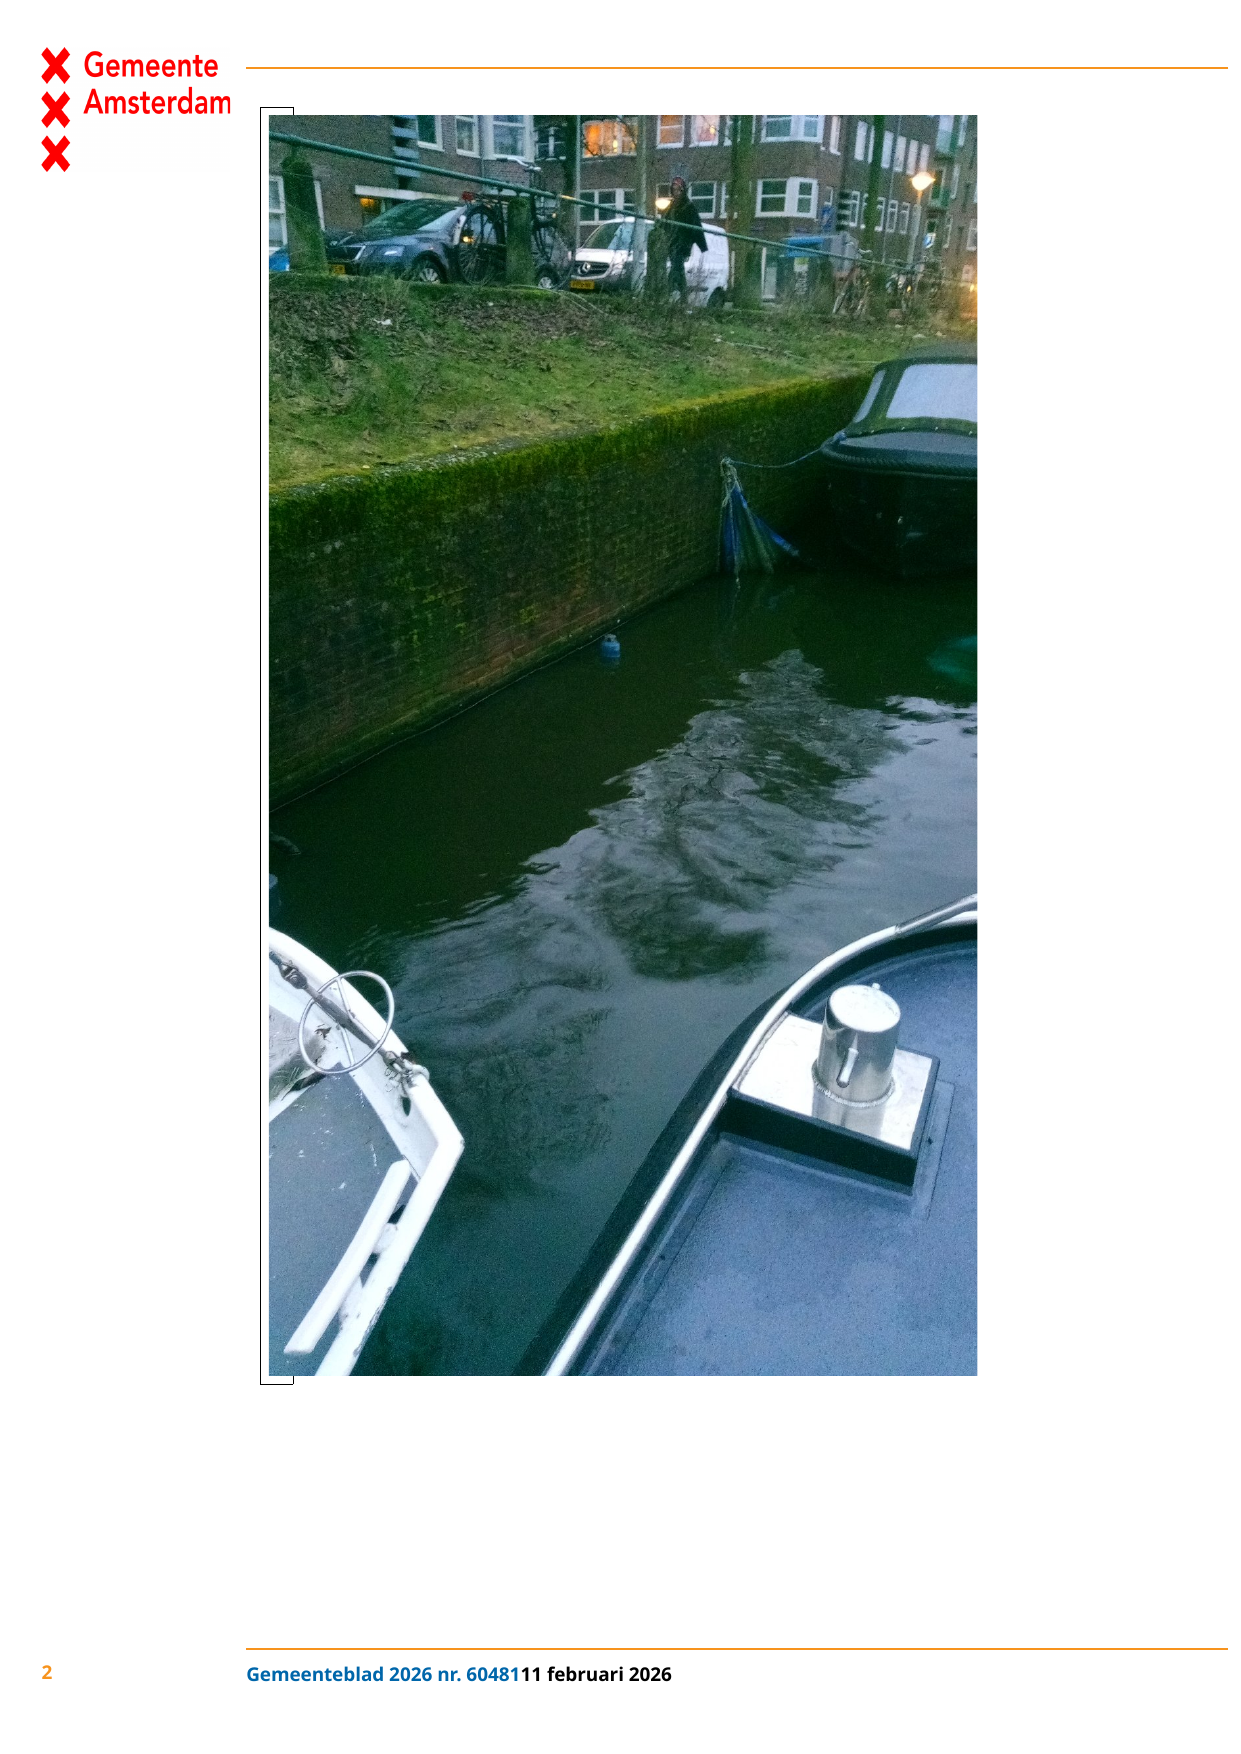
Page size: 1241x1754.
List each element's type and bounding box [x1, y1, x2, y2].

picture [268, 115, 978, 1376]
picture [41, 47, 231, 172]
